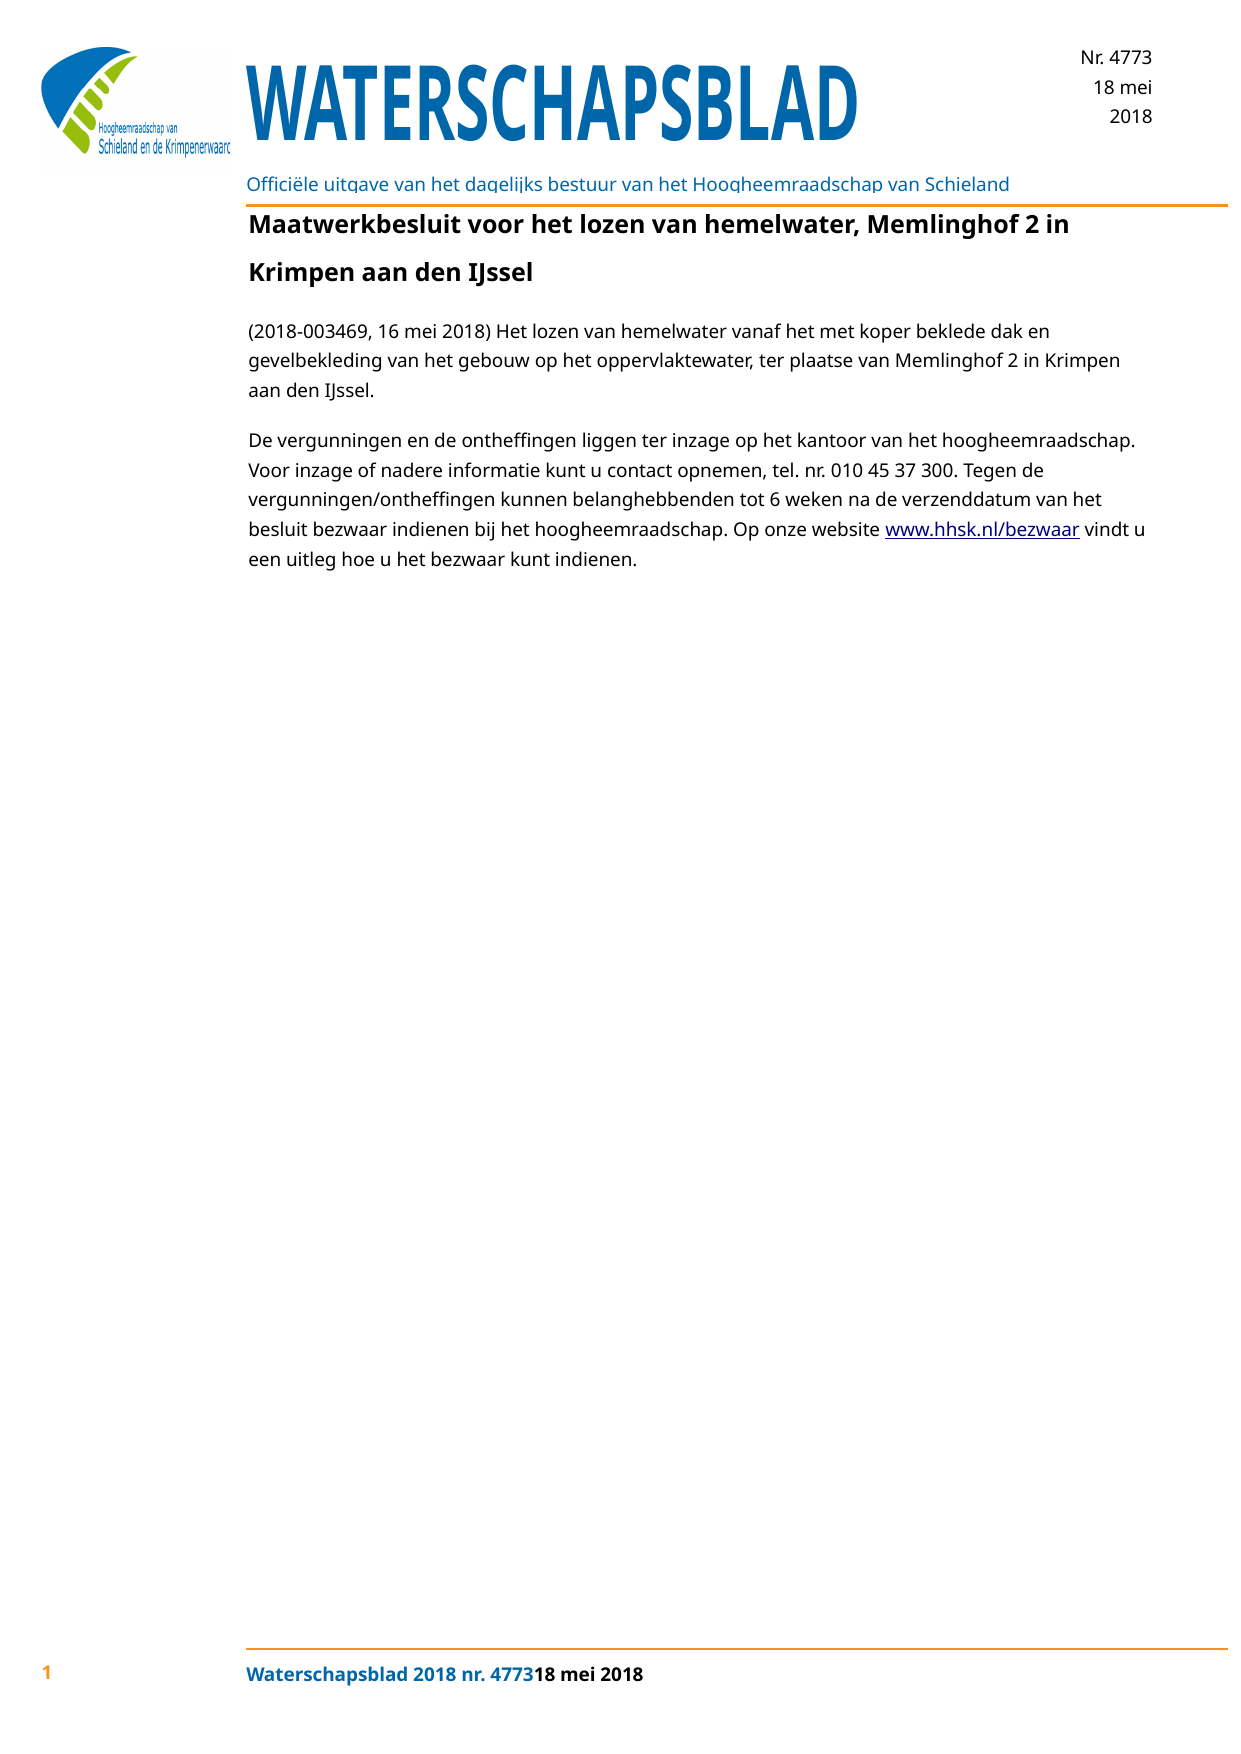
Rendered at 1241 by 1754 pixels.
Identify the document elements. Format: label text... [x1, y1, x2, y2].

picture [41, 47, 231, 172]
text (2018-003469, 16 mei 2018) Het lozen van hemelwater vanaf het met koper beklede dak en gevelbekleding van het gebouw op het oppervlaktewater, ter plaatse van Memlinghof 2 in Krimpen aan den IJssel. [248, 318, 1152, 403]
text Maatwerkbesluit voor het lozen van hemelwater, Memlinghof 2 in Krimpen aan den IJssel [248, 207, 1152, 288]
text De vergunningen en de ontheffingen liggen ter inzage op het kantoor van het hoogheemraadschap. Voor inzage of nadere informatie kunt u contact opnemen, tel. nr. 010 45 37 300. Tegen de vergunningen/ontheffingen kunnen belanghebbenden tot 6 weken na de verzenddatum van het besluit bezwaar indienen bij het hoogheemraadschap. Op onze website www.hhsk.nl/bezwaar vindt u een uitleg hoe u het bezwaar kunt indienen. [248, 427, 1152, 572]
